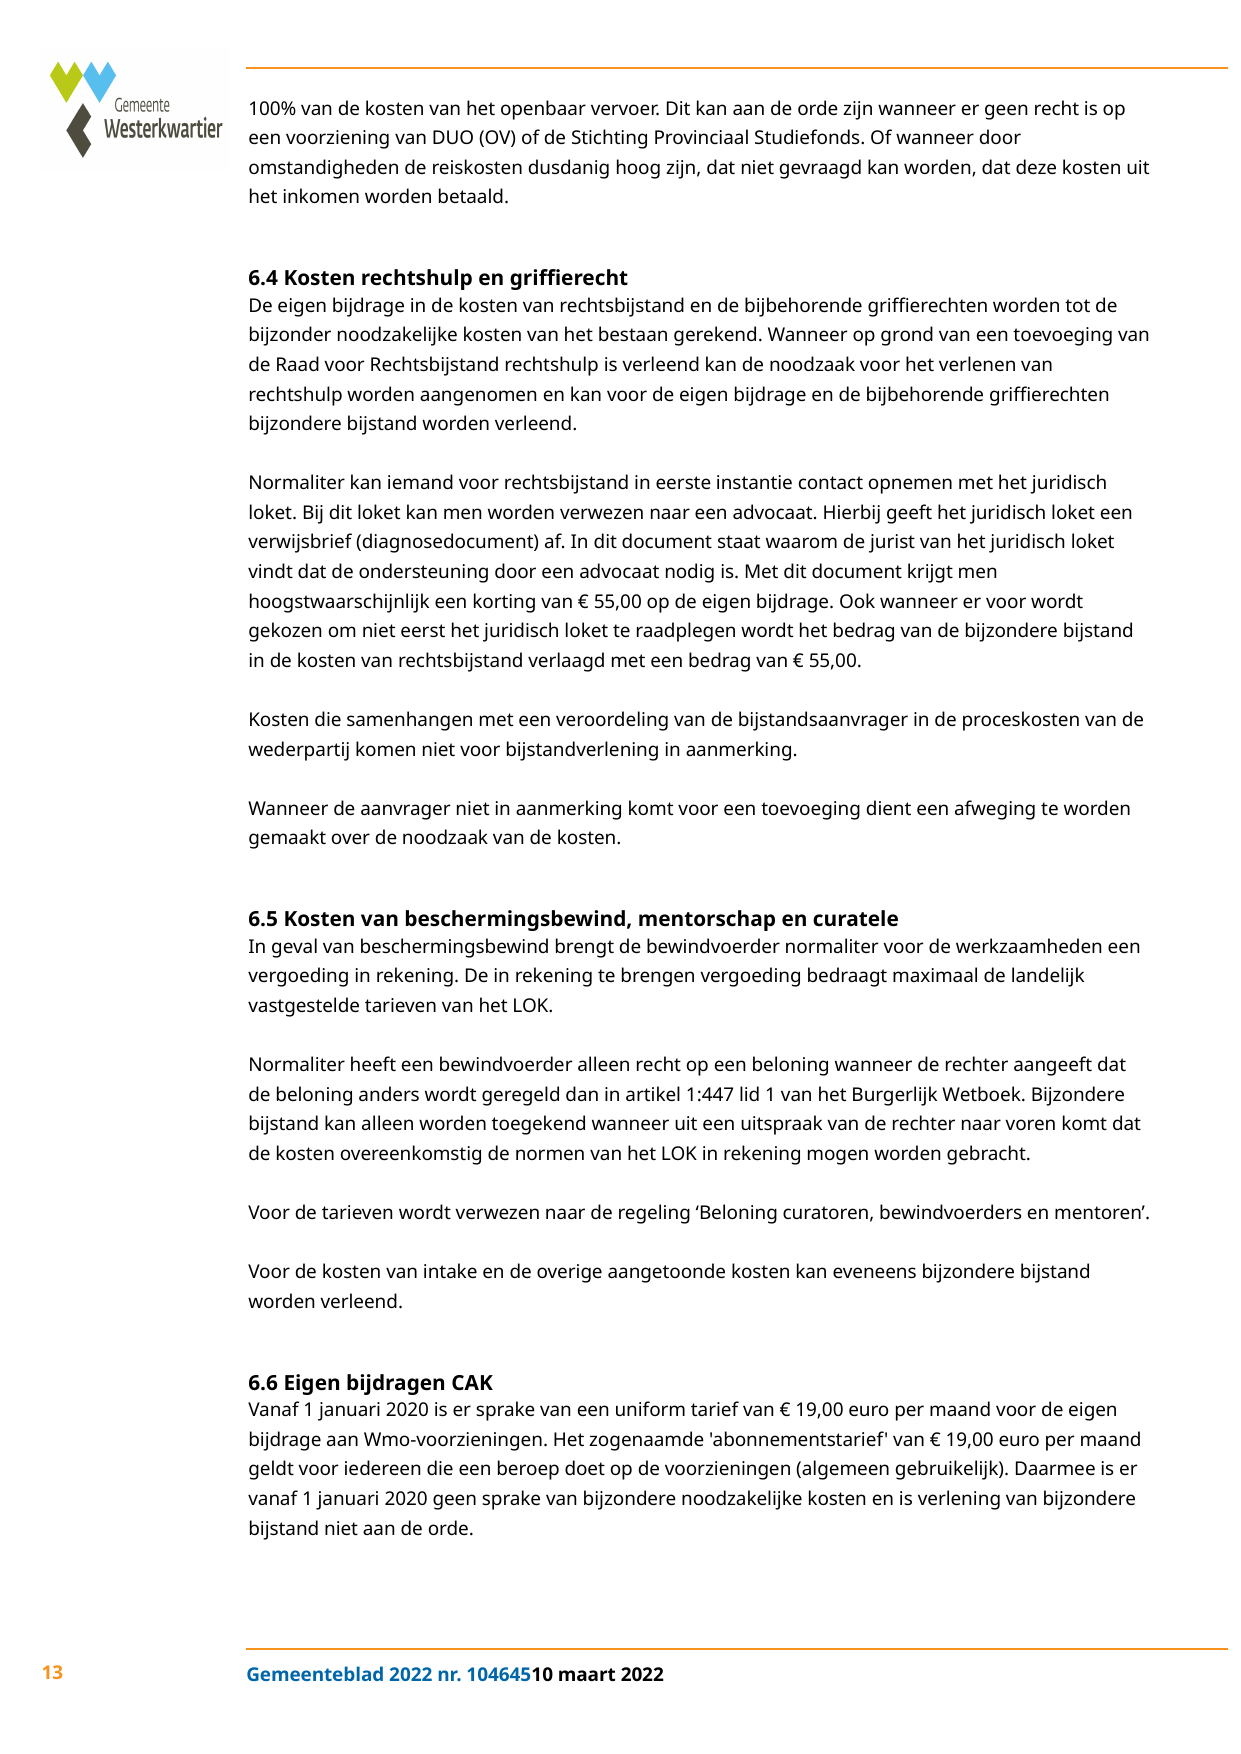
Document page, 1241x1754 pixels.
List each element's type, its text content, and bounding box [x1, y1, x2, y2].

text 6.6 Eigen bijdragen CAK [248, 1368, 1152, 1396]
text 6.4 Kosten rechtshulp en griffierecht [248, 263, 1152, 292]
text 6.5 Kosten van beschermingsbewind, mentorschap en curatele [248, 904, 1152, 933]
picture [41, 47, 231, 172]
text Kosten die samenhangen met een veroordeling van de bijstandsaanvrager in de proceskosten van de wederpartij komen niet voor bijstandverlening in aanmerking. [248, 706, 1152, 761]
text Normaliter kan iemand voor rechtsbijstand in eerste instantie contact opnemen met het juridisch loket. Bij dit loket kan men worden verwezen naar een advocaat. Hierbij geeft het juridisch loket een verwijsbrief (diagnosedocument) af. In dit document staat waarom de jurist van het juridisch loket vindt dat de ondersteuning door een advocaat nodig is. Met dit document krijgt men hoogstwaarschijnlijk een korting van € 55,00 op de eigen bijdrage. Ook wanneer er voor wordt gekozen om niet eerst het juridisch loket te raadplegen wordt het bedrag van de bijzondere bijstand in de kosten van rechtsbijstand verlaagd met een bedrag van € 55,00. [248, 469, 1152, 673]
text Vanaf 1 januari 2020 is er sprake van een uniform tarief van € 19,00 euro per maand voor de eigen bijdrage aan Wmo-voorzieningen. Het zogenaamde 'abonnementstarief' van € 19,00 euro per maand geldt voor iedereen die een beroep doet op de voorzieningen (algemeen gebruikelijk). Daarmee is er vanaf 1 januari 2020 geen sprake van bijzondere noodzakelijke kosten en is verlening van bijzondere bijstand niet aan de orde. [248, 1396, 1152, 1540]
text Normaliter heeft een bewindvoerder alleen recht op een beloning wanneer de rechter aangeeft dat de beloning anders wordt geregeld dan in artikel 1:447 lid 1 van het Burgerlijk Wetboek. Bijzondere bijstand kan alleen worden toegekend wanneer uit een uitspraak van de rechter naar voren komt dat de kosten overeenkomstig de normen van het LOK in rekening mogen worden gebracht. [248, 1051, 1152, 1166]
text Voor de tarieven wordt verwezen naar de regeling ‘Beloning curatoren, bewindvoerders en mentoren’. [248, 1199, 1152, 1225]
text Wanneer de aanvrager niet in aanmerking komt voor een toevoeging dient een afweging te worden gemaakt over de noodzaak van de kosten. [248, 795, 1152, 850]
text 100% van de kosten van het openbaar vervoer. Dit kan aan de orde zijn wanneer er geen recht is op een voorziening van DUO (OV) of de Stichting Provinciaal Studiefonds. Of wanneer door omstandigheden de reiskosten dusdanig hoog zijn, dat niet gevraagd kan worden, dat deze kosten uit het inkomen worden betaald. [248, 95, 1152, 209]
text In geval van beschermingsbewind brengt de bewindvoerder normaliter voor de werkzaamheden een vergoeding in rekening. De in rekening te brengen vergoeding bedraagt maximaal de landelijk vastgestelde tarieven van het LOK. [248, 933, 1152, 1018]
text De eigen bijdrage in de kosten van rechtsbijstand en de bijbehorende griffierechten worden tot de bijzonder noodzakelijke kosten van het bestaan gerekend. Wanneer op grond van een toevoeging van de Raad voor Rechtsbijstand rechtshulp is verleend kan de noodzaak voor het verlenen van rechtshulp worden aangenomen en kan voor de eigen bijdrage en de bijbehorende griffierechten bijzondere bijstand worden verleend. [248, 292, 1152, 436]
text Voor de kosten van intake en de overige aangetoonde kosten kan eveneens bijzondere bijstand worden verleend. [248, 1258, 1152, 1314]
